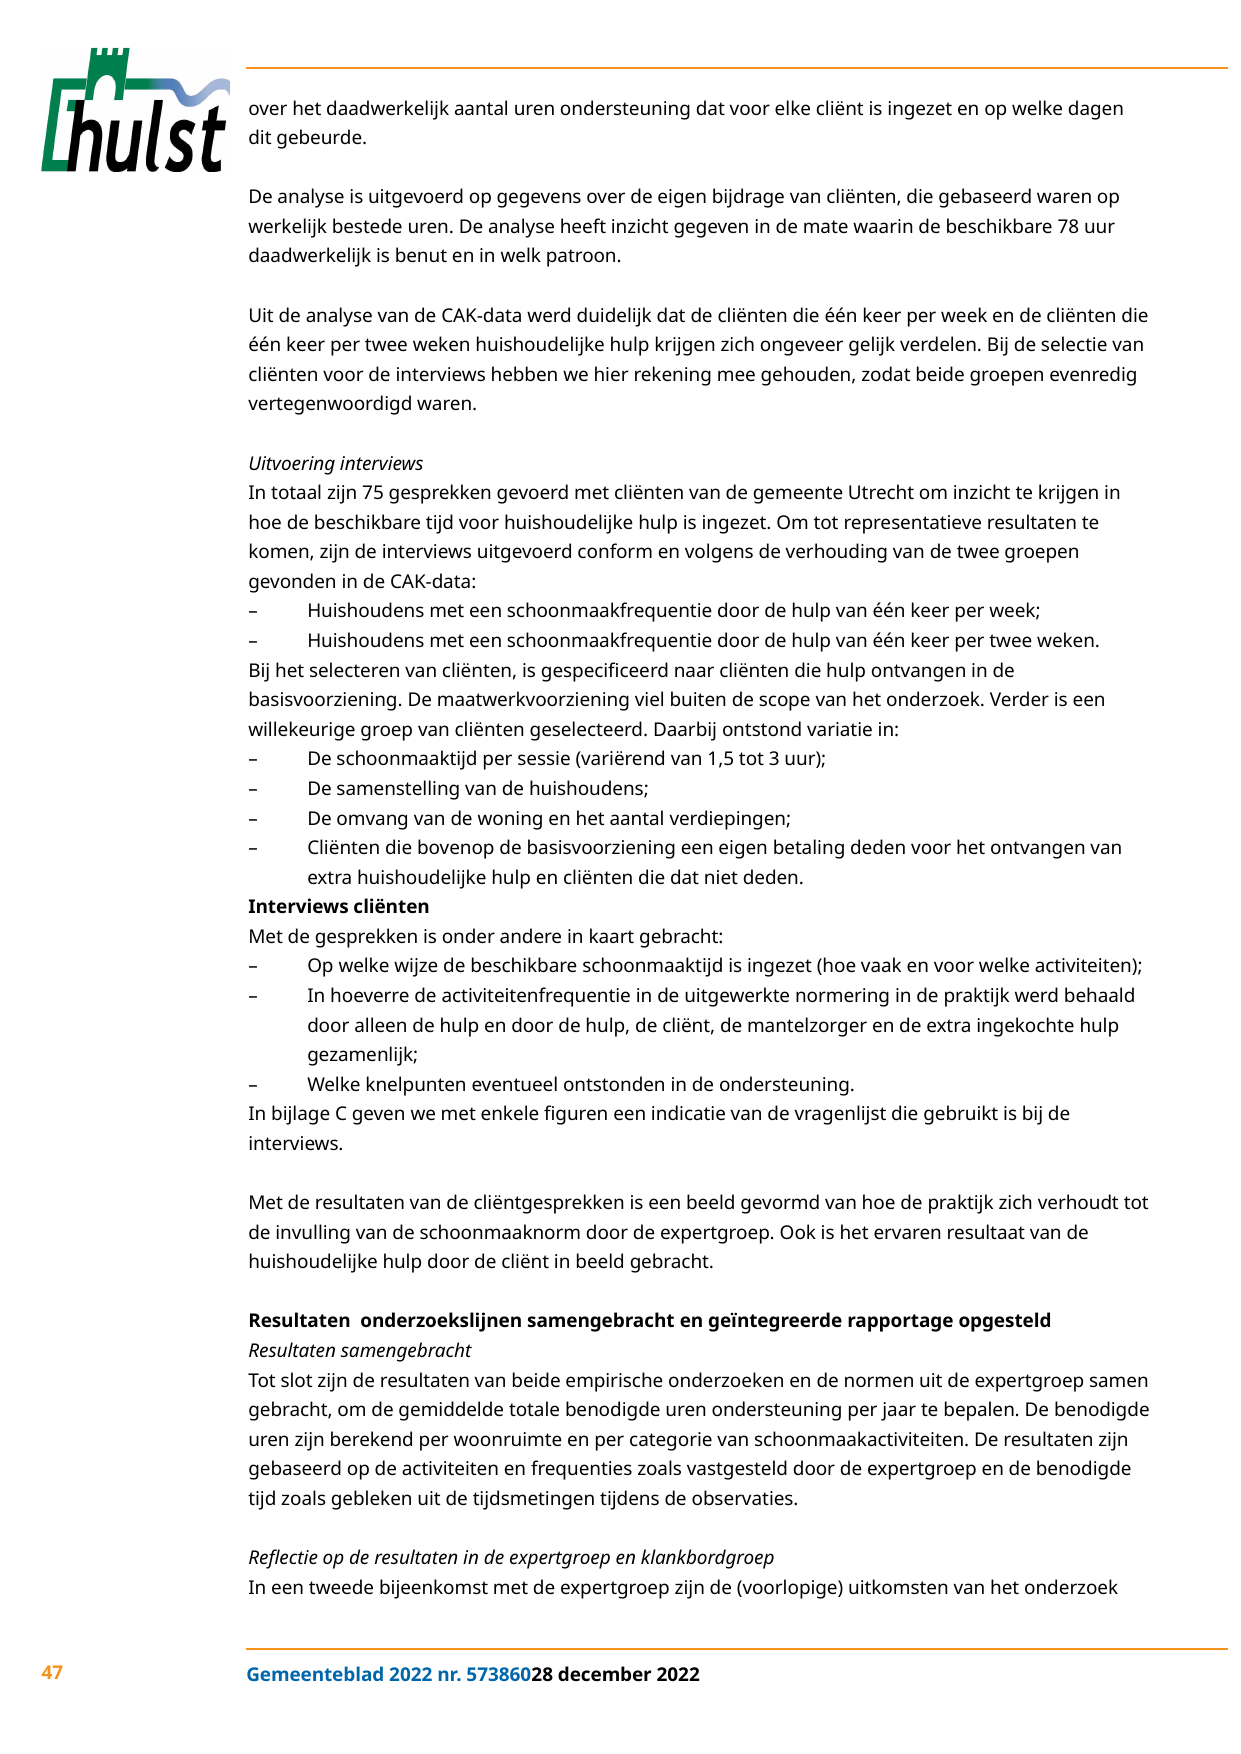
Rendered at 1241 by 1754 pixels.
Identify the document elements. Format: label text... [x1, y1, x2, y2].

text over het daadwerkelijk aantal uren ondersteuning dat voor elke cliënt is ingezet en op welke dagen dit gebeurde. [248, 95, 1152, 150]
text Interviews cliënten [248, 893, 1152, 919]
list De schoonmaaktijd per sessie (variërend van 1,5 tot 3 uur); [248, 746, 1152, 771]
text In een tweede bijeenkomst met de expertgroep zijn de (voorlopige) uitkomsten van het onderzoek [248, 1574, 1152, 1600]
list De omvang van de woning en het aantal verdiepingen; [248, 805, 1152, 831]
text Reflectie op de resultaten in de expertgroep en klankbordgroep [248, 1544, 1152, 1570]
text Tot slot zijn de resultaten van beide empirische onderzoeken en de normen uit de expertgroep samen gebracht, om de gemiddelde totale benodigde uren ondersteuning per jaar te bepalen. De benodigde uren zijn berekend per woonruimte en per categorie van schoonmaakactiviteiten. De resultaten zijn gebaseerd op de activiteiten en frequenties zoals vastgesteld door de expertgroep en de benodigde tijd zoals gebleken uit de tijdsmetingen tijdens de observaties. [248, 1367, 1152, 1511]
list In hoeverre de activiteitenfrequentie in de uitgewerkte normering in de praktijk werd behaald door alleen de hulp en door de hulp, de cliënt, de mantelzorger en de extra ingekochte hulp gezamenlijk; [248, 982, 1152, 1067]
list Op welke wijze de beschikbare schoonmaaktijd is ingezet (hoe vaak en voor welke activiteiten); [248, 953, 1152, 978]
text Met de resultaten van de cliëntgesprekken is een beeld gevormd van hoe de praktijk zich verhoudt tot de invulling van de schoonmaaknorm door de expertgroep. Ook is het ervaren resultaat van de huishoudelijke hulp door de cliënt in beeld gebracht. [248, 1189, 1152, 1274]
text Resultaten onderzoekslijnen samengebracht en geïntegreerde rapportage opgesteld [248, 1308, 1152, 1333]
text De analyse is uitgevoerd op gegevens over de eigen bijdrage van cliënten, die gebaseerd waren op werkelijk bestede uren. De analyse heeft inzicht gegeven in de mate waarin de beschikbare 78 uur daadwerkelijk is benut en in welk patroon. [248, 183, 1152, 268]
list Huishoudens met een schoonmaakfrequentie door de hulp van één keer per twee weken. [248, 627, 1152, 653]
text Bij het selecteren van cliënten, is gespecificeerd naar cliënten die hulp ontvangen in de basisvoorziening. De maatwerkvoorziening viel buiten de scope van het onderzoek. Verder is een willekeurige groep van cliënten geselecteerd. Daarbij ontstond variatie in: [248, 657, 1152, 742]
text Met de gesprekken is onder andere in kaart gebracht: [248, 923, 1152, 949]
text Uitvoering interviews [248, 450, 1152, 476]
text Resultaten samengebracht [248, 1337, 1152, 1363]
list Cliënten die bovenop de basisvoorziening een eigen betaling deden voor het ontvangen van extra huishoudelijke hulp en cliënten die dat niet deden. [248, 834, 1152, 890]
text In bijlage C geven we met enkele figuren een indicatie van de vragenlijst die gebruikt is bij de interviews. [248, 1101, 1152, 1156]
text In totaal zijn 75 gesprekken gevoerd met cliënten van de gemeente Utrecht om inzicht te krijgen in hoe de beschikbare tijd voor huishoudelijke hulp is ingezet. Om tot representatieve resultaten te komen, zijn de interviews uitgevoerd conform en volgens de verhouding van de twee groepen gevonden in de CAK-data: [248, 479, 1152, 594]
list Huishoudens met een schoonmaakfrequentie door de hulp van één keer per week; [248, 598, 1152, 623]
text Uit de analyse van de CAK-data werd duidelijk dat de cliënten die één keer per week en de cliënten die één keer per twee weken huishoudelijke hulp krijgen zich ongeveer gelijk verdelen. Bij de selectie van cliënten voor de interviews hebben we hier rekening mee gehouden, zodat beide groepen evenredig vertegenwoordigd waren. [248, 302, 1152, 416]
list Welke knelpunten eventueel ontstonden in de ondersteuning. [248, 1071, 1152, 1097]
picture [41, 47, 231, 172]
list De samenstelling van de huishoudens; [248, 775, 1152, 801]
